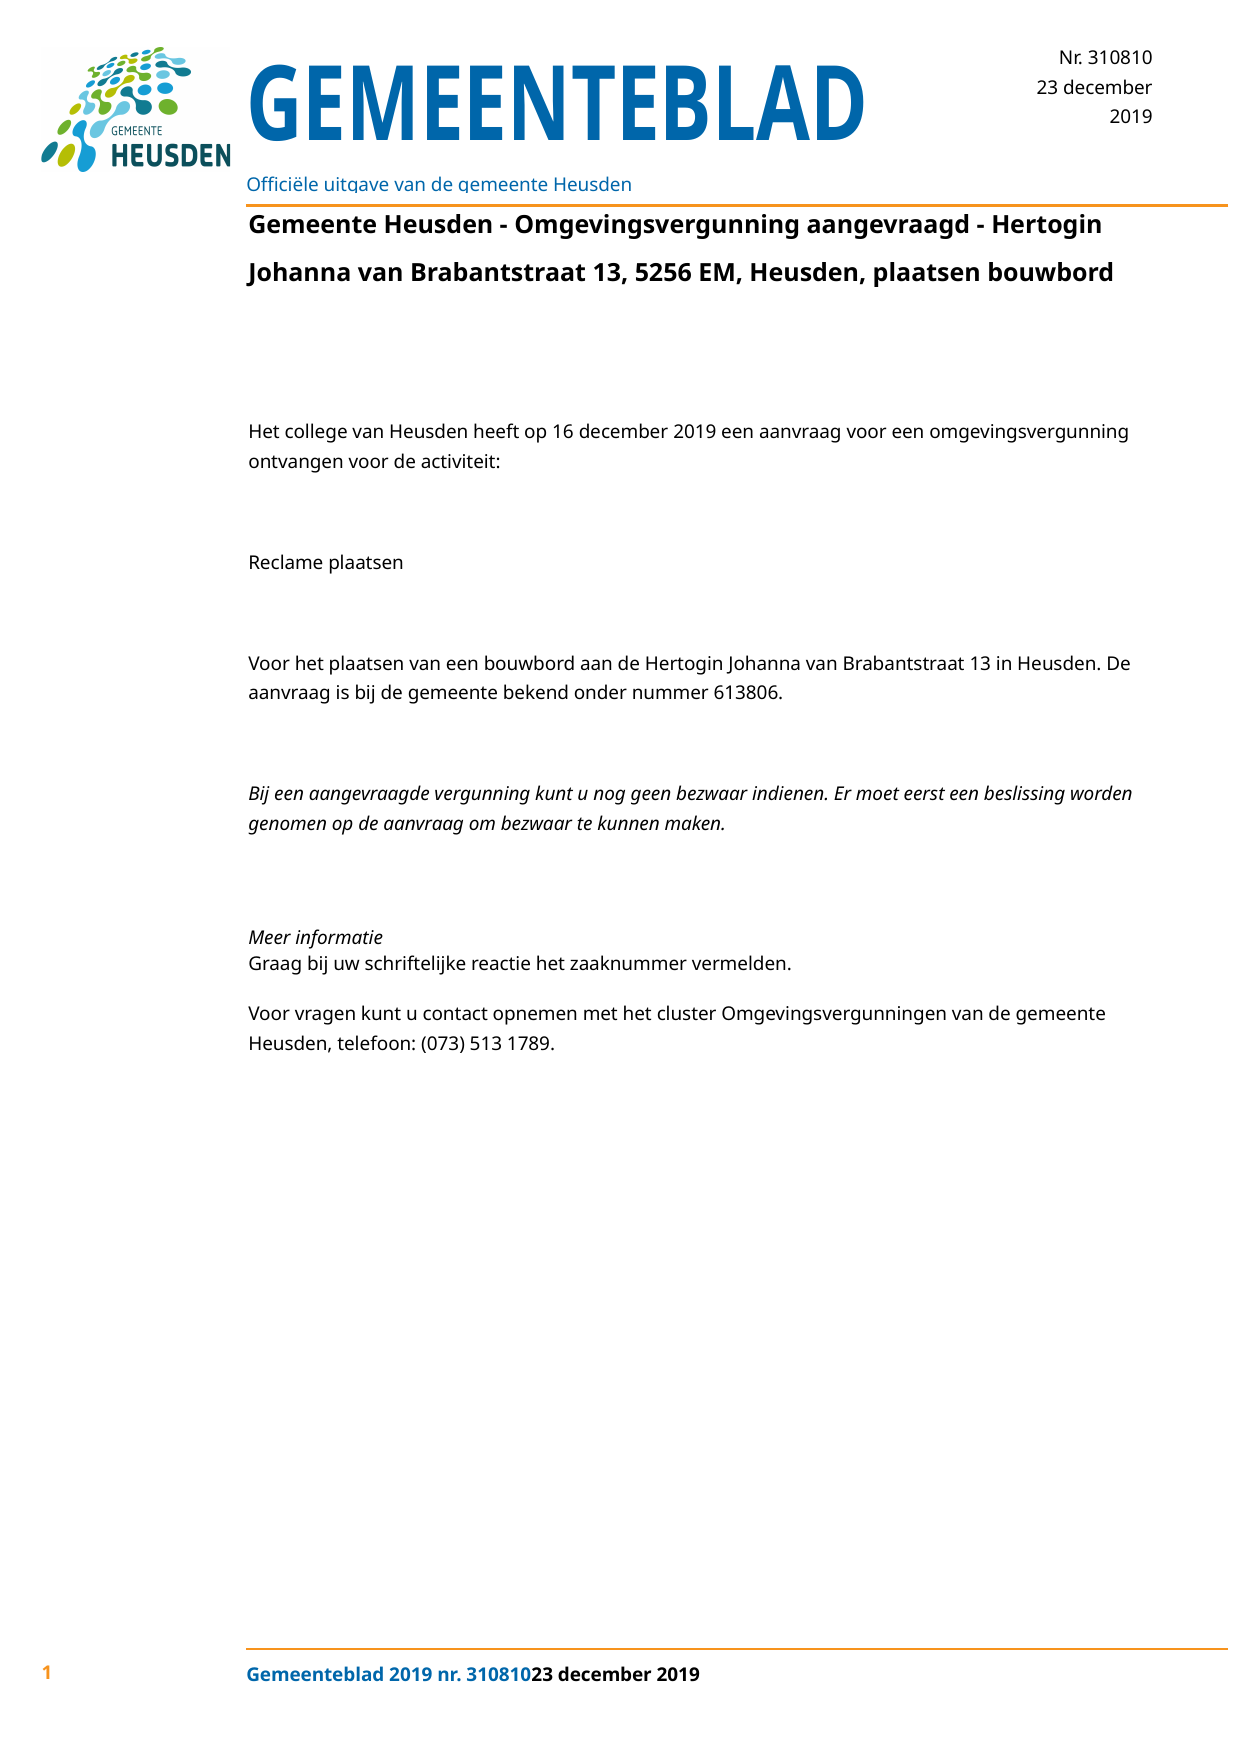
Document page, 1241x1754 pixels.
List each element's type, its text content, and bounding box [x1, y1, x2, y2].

text Het college van Heusden heeft op 16 december 2019 een aanvraag voor een omgevingsvergunning ontvangen voor de activiteit: [248, 419, 1152, 474]
text Gemeente Heusden - Omgevingsvergunning aangevraagd - Hertogin Johanna van Brabantstraat 13, 5256 EM, Heusden, plaatsen bouwbord [248, 207, 1152, 288]
text Voor het plaatsen van een bouwbord aan de Hertogin Johanna van Brabantstraat 13 in Heusden. De aanvraag is bij de gemeente bekend onder nummer 613806. [248, 650, 1152, 705]
text Voor vragen kunt u contact opnemen met het cluster Omgevingsvergunningen van de gemeente Heusden, telefoon: (073) 513 1789. [248, 1001, 1152, 1056]
text Meer informatie [248, 924, 1152, 950]
text Bij een aangevraagde vergunning kunt u nog geen bezwaar indienen. Er moet eerst een beslissing worden genomen op de aanvraag om bezwaar te kunnen maken. [248, 780, 1152, 836]
text Reclame plaatsen [248, 549, 1152, 575]
picture [41, 47, 231, 172]
text Graag bij uw schriftelijke reactie het zaaknummer vermelden. [248, 950, 1152, 976]
